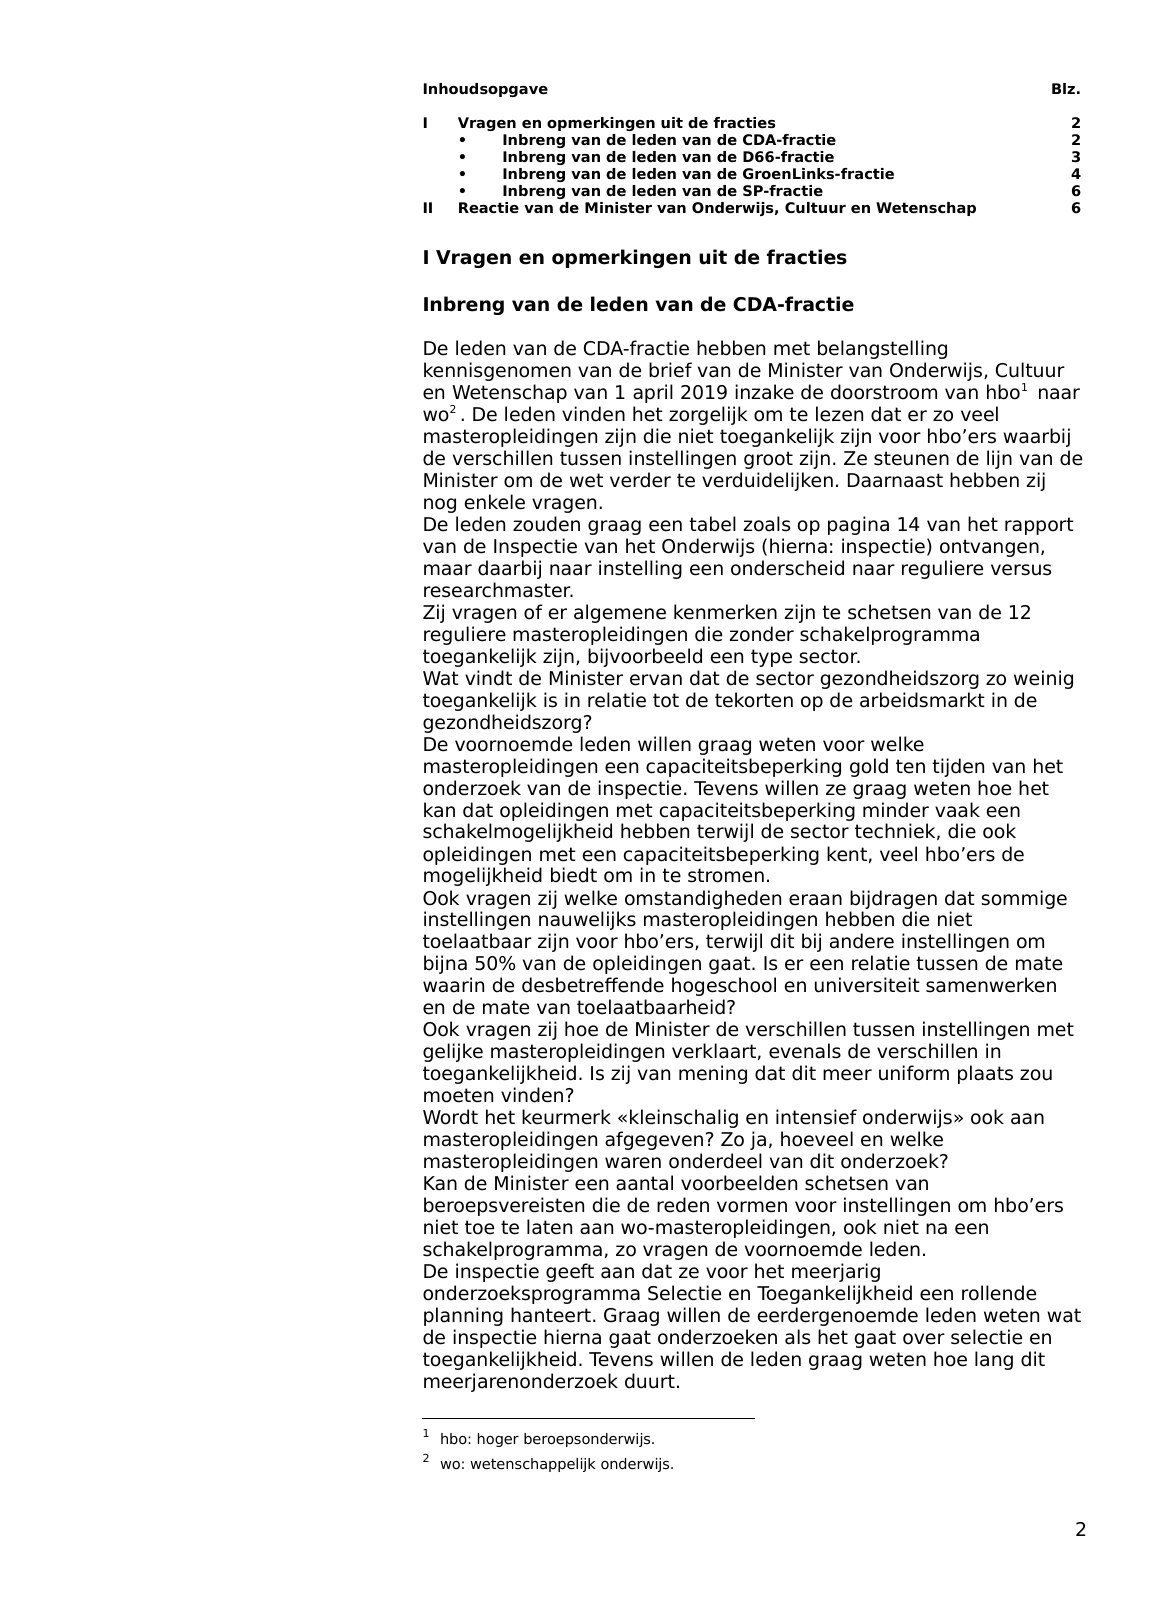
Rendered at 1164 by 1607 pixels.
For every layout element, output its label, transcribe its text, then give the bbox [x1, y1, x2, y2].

table_cell [422, 149, 452, 166]
table_cell [422, 183, 452, 200]
table_cell • [452, 183, 496, 200]
table_cell II [422, 200, 452, 217]
table_cell Inbreng van de leden van de D66-fractie [496, 149, 1028, 166]
table_cell 6 [1028, 183, 1087, 200]
subtitle Inbreng van de leden van de CDA-fractie [422, 294, 1087, 316]
table_cell 4 [1028, 166, 1087, 183]
table_cell 6 [1028, 200, 1087, 217]
text De voornoemde leden willen graag weten voor welke masteropleidingen een capaciteitsbeperking gold ten tijden van het onderzoek van de inspectie. Tevens willen ze graag weten hoe het kan dat opleidingen met capaciteitsbeperking minder vaak een schakelmogelijkheid hebben terwijl de sector techniek, die ook opleidingen met een capaciteitsbeperking kent, veel hbo’ers de mogelijkheid biedt om in te stromen. [422, 733, 1087, 887]
text De leden zouden graag een tabel zoals op pagina 14 van het rapport van de Inspectie van het Onderwijs (hierna: inspectie) ontvangen, maar daarbij naar instelling een onderscheid naar reguliere versus researchmaster. [422, 514, 1087, 602]
table_header Inhoudsopgave [422, 81, 1028, 98]
table_cell Inbreng van de leden van de GroenLinks-fractie [496, 166, 1028, 183]
table_cell [496, 98, 1028, 115]
table_cell • [452, 166, 496, 183]
table_cell Inbreng van de leden van de SP-fractie [496, 183, 1028, 200]
table_cell [1028, 98, 1087, 115]
table_cell Reactie van de Minister van Onderwijs, Cultuur en Wetenschap [452, 200, 1028, 217]
table_cell [422, 166, 452, 183]
table_cell [452, 98, 496, 115]
text De leden van de CDA-fractie hebben met belangstelling kennisgenomen van de brief van de Minister van Onderwijs, Cultuur en Wetenschap van 1 april 2019 inzake de doorstroom van hbo naar wo. De leden vinden het zorgelijk om te lezen dat er zo veel masteropleidingen zijn die niet toegankelijk zijn voor hbo’ers waarbij de verschillen tussen instellingen groot zijn. Ze steunen de lijn van de Minister om de wet verder te verduidelijken. Daarnaast hebben zij nog enkele vragen. [422, 338, 1087, 514]
text De inspectie geeft aan dat ze voor het meerjarig onderzoeksprogramma Selectie en Toegankelijkheid een rollende planning hanteert. Graag willen de eerdergenoemde leden weten wat de inspectie hierna gaat onderzoeken als het gaat over selectie en toegankelijkheid. Tevens willen de leden graag weten hoe lang dit meerjarenonderzoek duurt. [422, 1261, 1087, 1393]
table_cell [422, 98, 452, 115]
text Ook vragen zij welke omstandigheden eraan bijdragen dat sommige instellingen nauwelijks masteropleidingen hebben die niet toelaatbaar zijn voor hbo’ers, terwijl dit bij andere instellingen om bijna 50% van de opleidingen gaat. Is er een relatie tussen de mate waarin de desbetreffende hogeschool en universiteit samenwerken en de mate van toelaatbaarheid? [422, 887, 1087, 1019]
table_cell 3 [1028, 149, 1087, 166]
text Wordt het keurmerk «kleinschalig en intensief onderwijs» ook aan masteropleidingen afgegeven? Zo ja, hoeveel en welke masteropleidingen waren onderdeel van dit onderzoek? [422, 1107, 1087, 1173]
text Zij vragen of er algemene kenmerken zijn te schetsen van de 12 reguliere masteropleidingen die zonder schakelprogramma toegankelijk zijn, bijvoorbeeld een type sector. [422, 602, 1087, 668]
text Kan de Minister een aantal voorbeelden schetsen van beroepsvereisten die de reden vormen voor instellingen om hbo’ers niet toe te laten aan wo-masteropleidingen, ook niet na een schakelprogramma, zo vragen de voornoemde leden. [422, 1173, 1087, 1261]
table_cell [422, 132, 452, 149]
subtitle I Vragen en opmerkingen uit de fracties [422, 247, 1087, 269]
table_cell I [422, 115, 452, 132]
table_cell • [452, 149, 496, 166]
text Ook vragen zij hoe de Minister de verschillen tussen instellingen met gelijke masteropleidingen verklaart, evenals de verschillen in toegankelijkheid. Is zij van mening dat dit meer uniform plaats zou moeten vinden? [422, 1019, 1087, 1107]
text wo: wetenschappelijk onderwijs. [422, 1452, 1087, 1474]
table_cell • [452, 132, 496, 149]
text Wat vindt de Minister ervan dat de sector gezondheidszorg zo weinig toegankelijk is in relatie tot de tekorten op de arbeidsmarkt in de gezondheidszorg? [422, 668, 1087, 733]
table_cell 2 [1028, 132, 1087, 149]
table_header Blz. [1028, 81, 1087, 98]
table_cell 2 [1028, 115, 1087, 132]
table_cell Vragen en opmerkingen uit de fracties [452, 115, 1028, 132]
table_cell Inbreng van de leden van de CDA-fractie [496, 132, 1028, 149]
text hbo: hoger beroepsonderwijs. [422, 1427, 1087, 1449]
